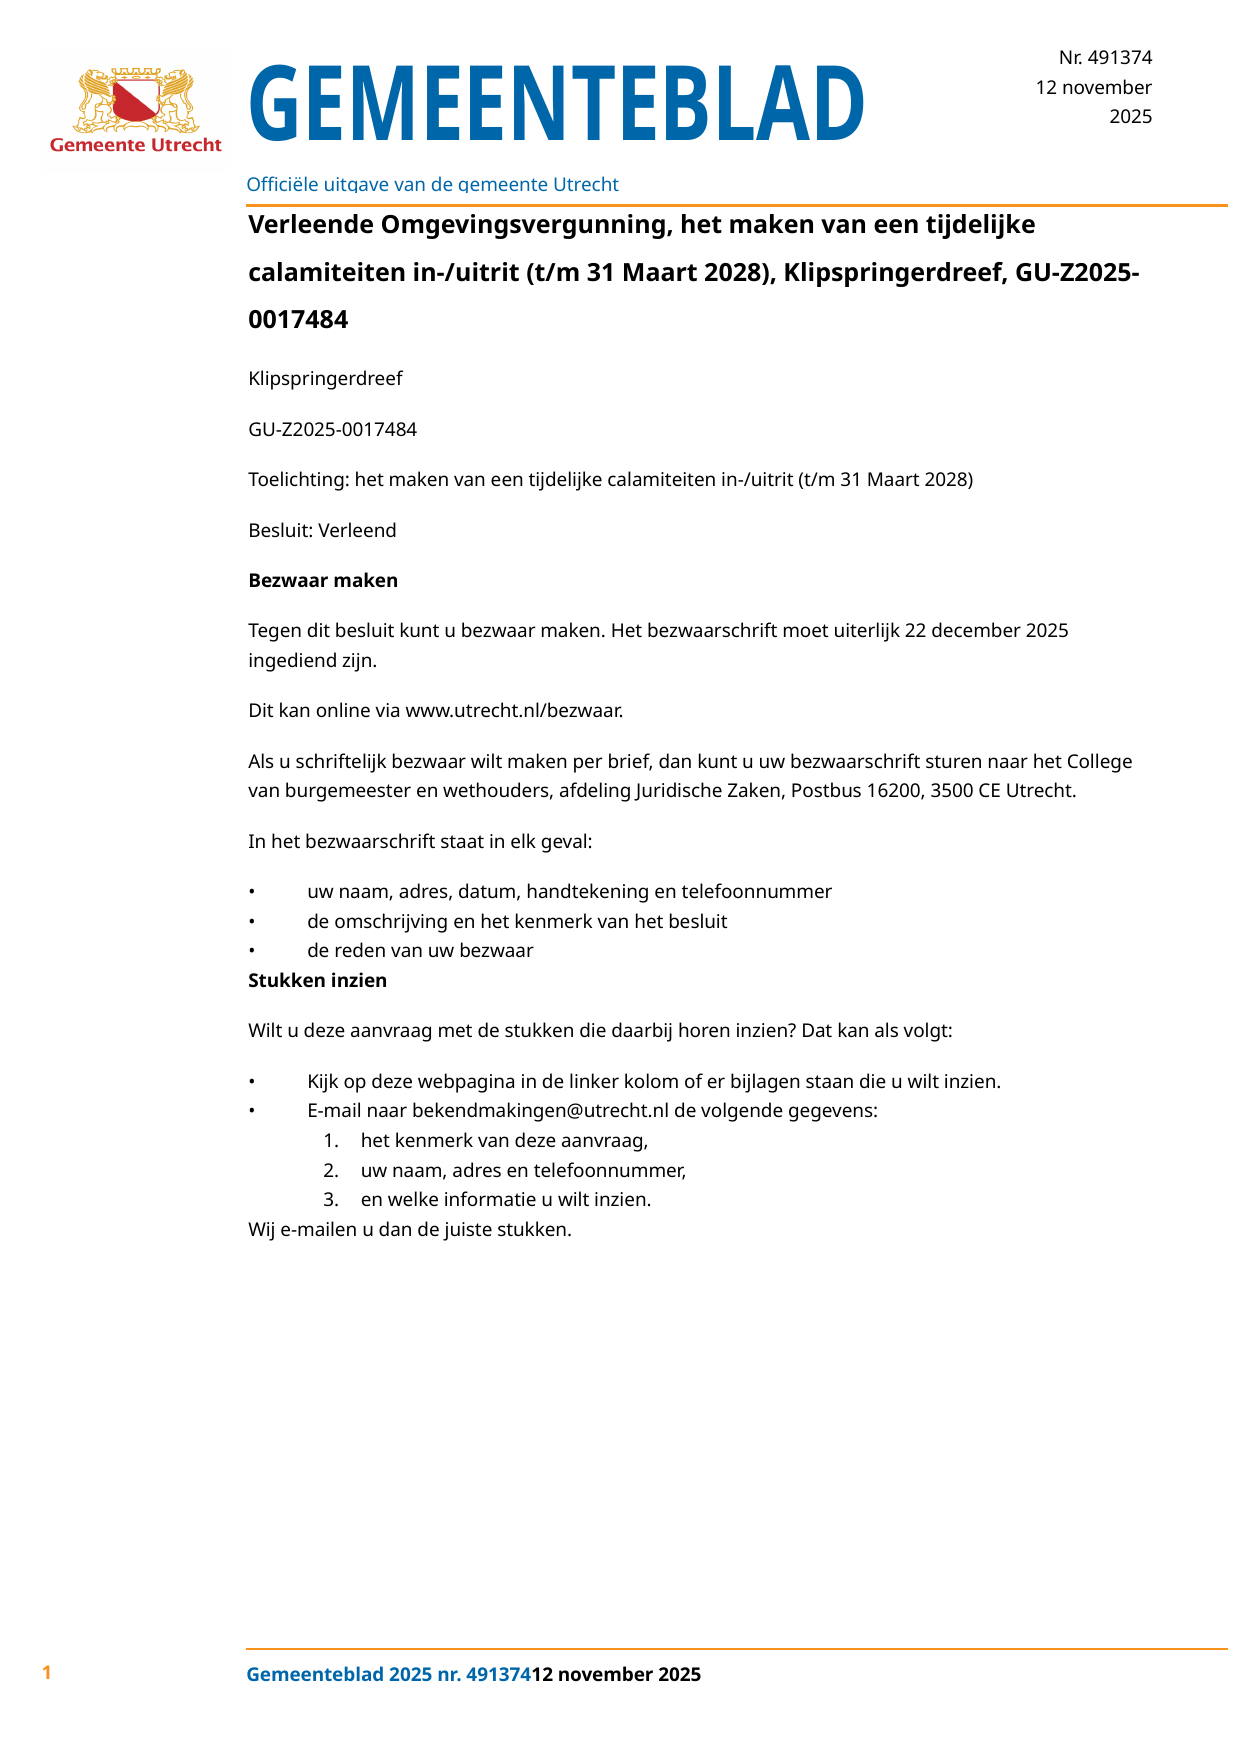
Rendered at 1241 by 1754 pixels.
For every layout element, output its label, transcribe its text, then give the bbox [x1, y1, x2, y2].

list E-mail naar bekendmakingen@utrecht.nl de volgende gegevens: [248, 1098, 1152, 1123]
text GU-Z2025-0017484 [248, 416, 1152, 442]
text Klipspringerdreef [248, 366, 1152, 391]
text Verleende Omgevingsvergunning, het maken van een tijdelijke calamiteiten in-/uitrit (t/m 31 Maart 2028), Klipspringerdreef, GU-Z2025-0017484 [248, 207, 1152, 336]
list de omschrijving en het kenmerk van het besluit [248, 908, 1152, 934]
picture [41, 47, 231, 172]
text In het bezwaarschrift staat in elk geval: [248, 828, 1152, 854]
list Kijk op deze webpagina in de linker kolom of er bijlagen staan die u wilt inzien. [248, 1068, 1152, 1094]
text Besluit: Verleend [248, 517, 1152, 542]
text Als u schriftelijk bezwaar wilt maken per brief, dan kunt u uw bezwaarschrift sturen naar het College van burgemeester en wethouders, afdeling Juridische Zaken, Postbus 16200, 3500 CE Utrecht. [248, 748, 1152, 803]
list de reden van uw bezwaar [248, 938, 1152, 963]
text Wilt u deze aanvraag met de stukken die daarbij horen inzien? Dat kan als volgt: [248, 1018, 1152, 1043]
text Wij e-mailen u dan de juiste stukken. [248, 1216, 1152, 1242]
text Stukken inzien [248, 967, 1152, 993]
text Toelichting: het maken van een tijdelijke calamiteiten in-/uitrit (t/m 31 Maart 2028) [248, 466, 1152, 492]
list uw naam, adres, datum, handtekening en telefoonnummer [248, 878, 1152, 904]
text Dit kan online via www.utrecht.nl/bezwaar. [248, 698, 1152, 723]
text Bezwaar maken [248, 567, 1152, 593]
text Tegen dit besluit kunt u bezwaar maken. Het bezwaarschrift moet uiterlijk 22 december 2025 ingediend zijn. [248, 618, 1152, 673]
list en welke informatie u wilt inzien. [323, 1186, 1152, 1212]
list het kenmerk van deze aanvraag, [323, 1127, 1152, 1153]
list uw naam, adres en telefoonnummer, [323, 1157, 1152, 1182]
